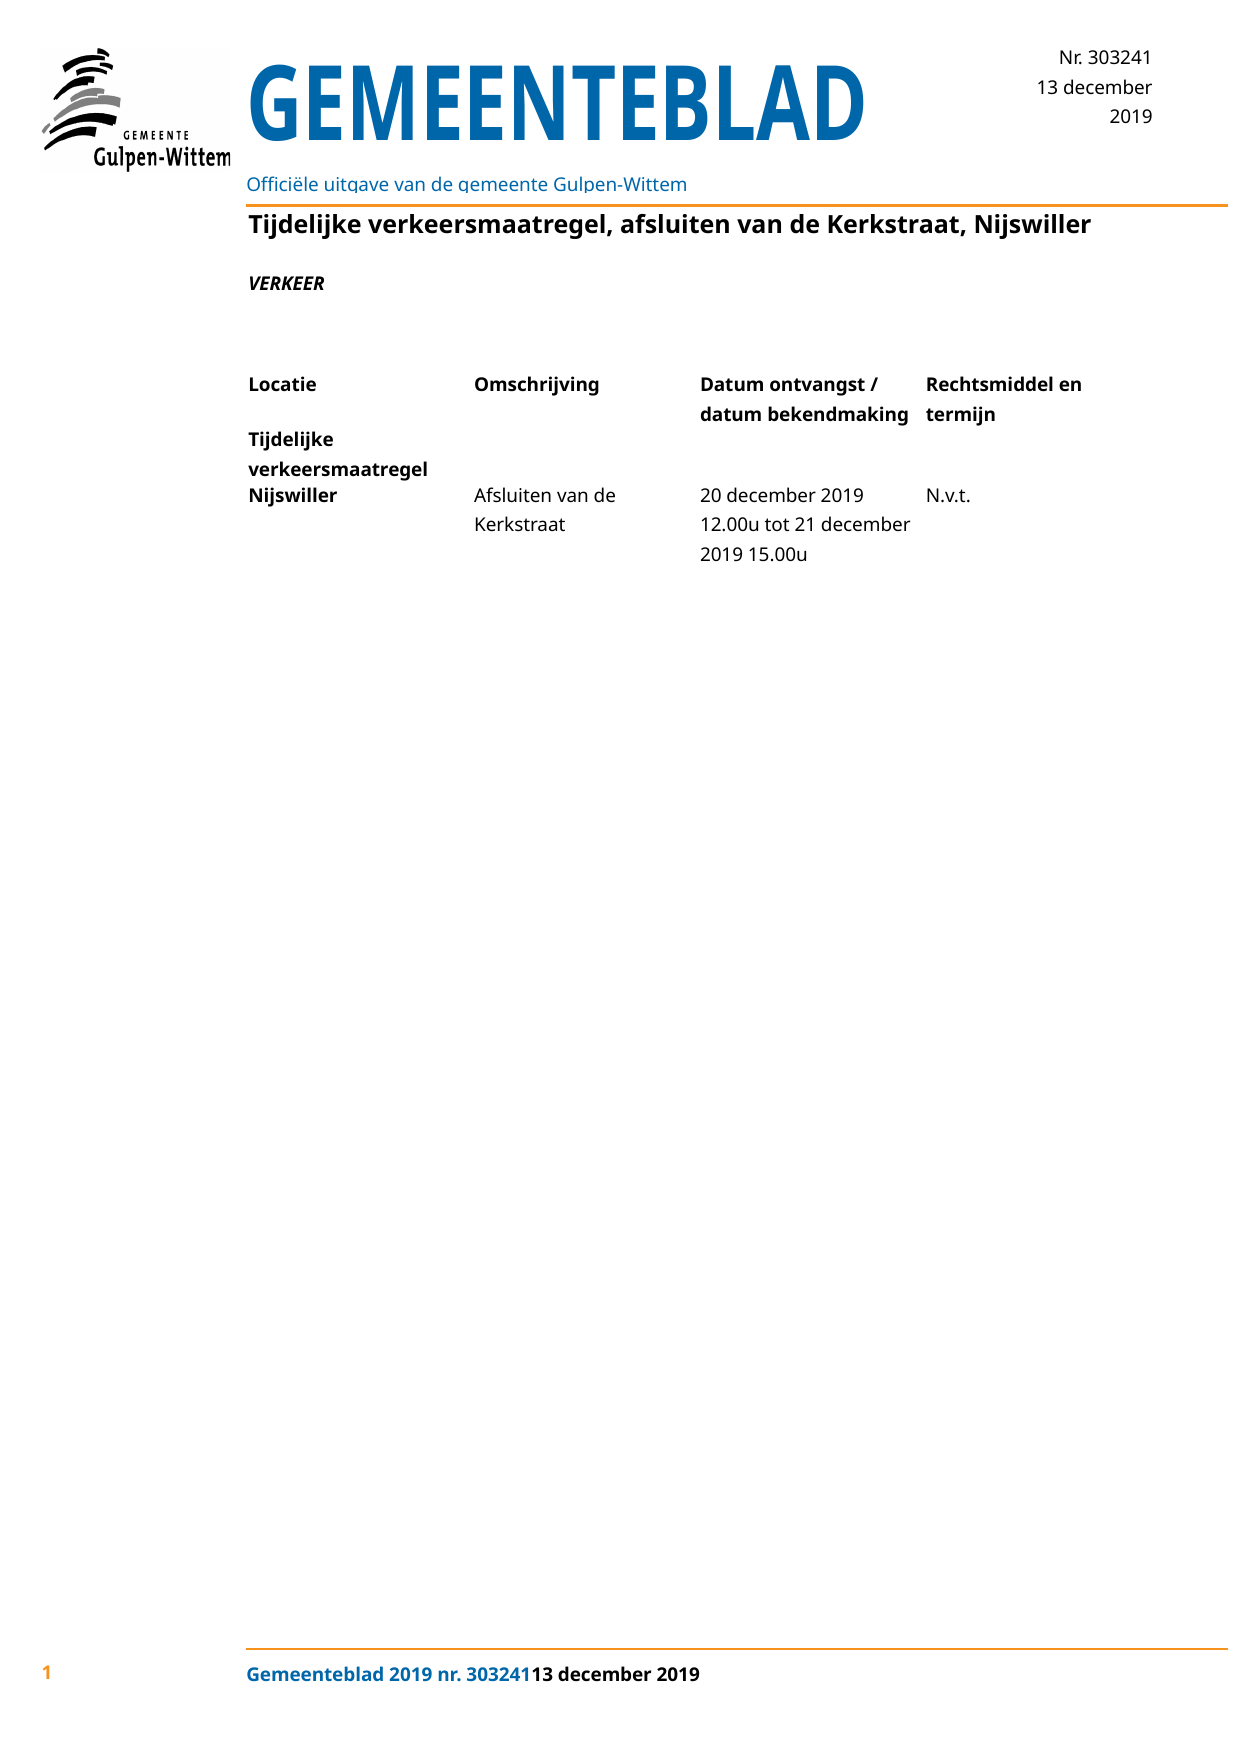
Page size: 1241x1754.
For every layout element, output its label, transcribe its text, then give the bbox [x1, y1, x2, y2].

table_cell Tijdelijke verkeersmaatregel [248, 427, 474, 482]
table_cell [474, 427, 700, 482]
text Tijdelijke verkeersmaatregel, afsluiten van de Kerkstraat, Nijswiller [248, 207, 1152, 241]
picture [41, 47, 231, 172]
table_header Datum ontvangst / datum bekendmaking [700, 371, 926, 427]
table_cell [700, 427, 926, 482]
text VERKEER [248, 270, 1152, 296]
table_cell [926, 427, 1152, 482]
table_cell N.v.t. [926, 482, 1152, 567]
table_cell 20 december 2019 12.00u tot 21 december 2019 15.00u [700, 482, 926, 567]
table_header Omschrijving [474, 371, 700, 427]
table_header Rechtsmiddel en termijn [926, 371, 1152, 427]
table_cell Nijswiller [248, 482, 474, 567]
table_cell Afsluiten van de Kerkstraat [474, 482, 700, 567]
table_header Locatie [248, 371, 474, 427]
